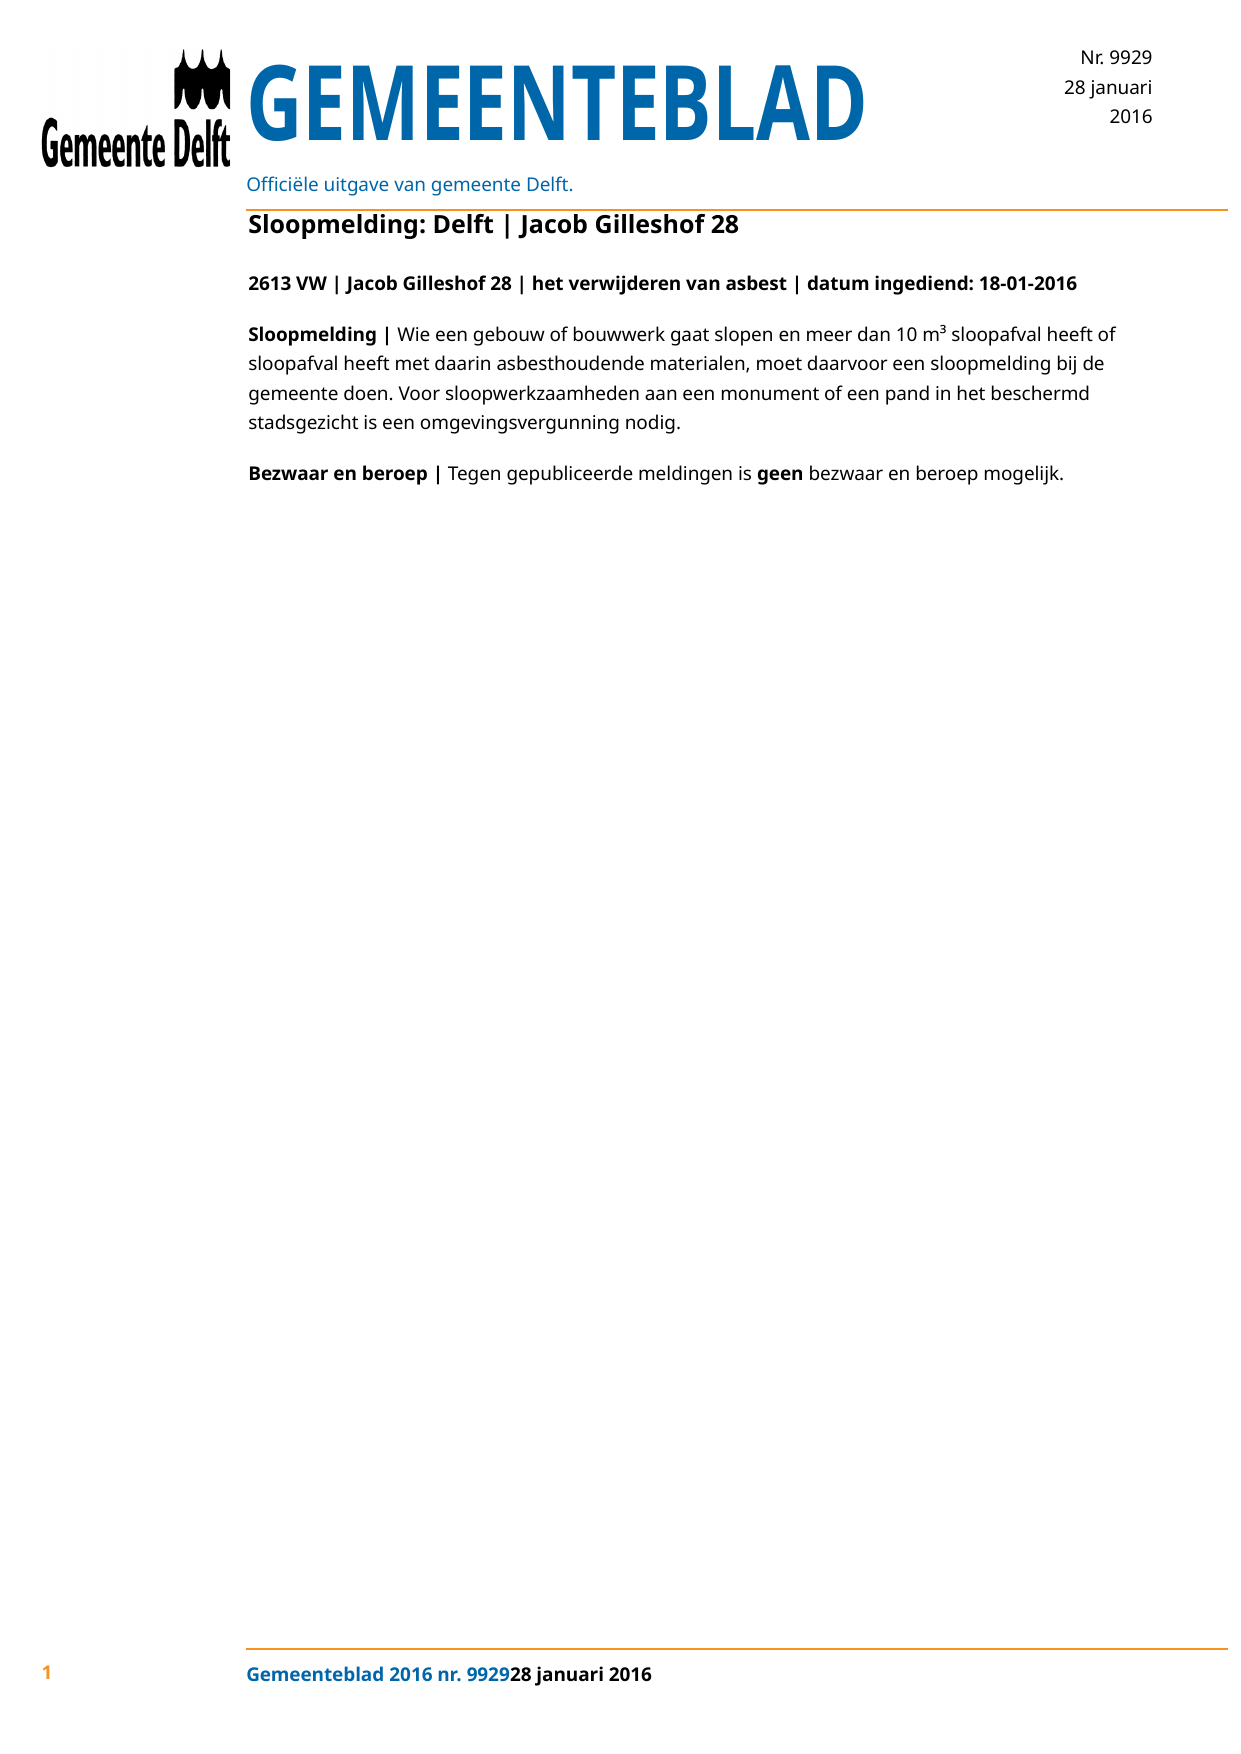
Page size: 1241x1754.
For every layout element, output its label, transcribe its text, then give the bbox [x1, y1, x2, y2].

text 2613 VW | Jacob Gilleshof 28 | het verwijderen van asbest | datum ingediend: 18-01-2016 [248, 270, 1152, 296]
text Sloopmelding: Delft | Jacob Gilleshof 28 [248, 211, 1152, 241]
picture [41, 47, 231, 172]
text Bezwaar en beroep | Tegen gepubliceerde meldingen is geen bezwaar en beroep mogelijk. [248, 460, 1152, 486]
text Sloopmelding | Wie een gebouw of bouwwerk gaat slopen en meer dan 10 m³ sloopafval heeft of sloopafval heeft met daarin asbesthoudende materialen, moet daarvoor een sloopmelding bij de gemeente doen. Voor sloopwerkzaamheden aan een monument of een pand in het beschermd stadsgezicht is een omgevingsvergunning nodig. [248, 321, 1152, 435]
